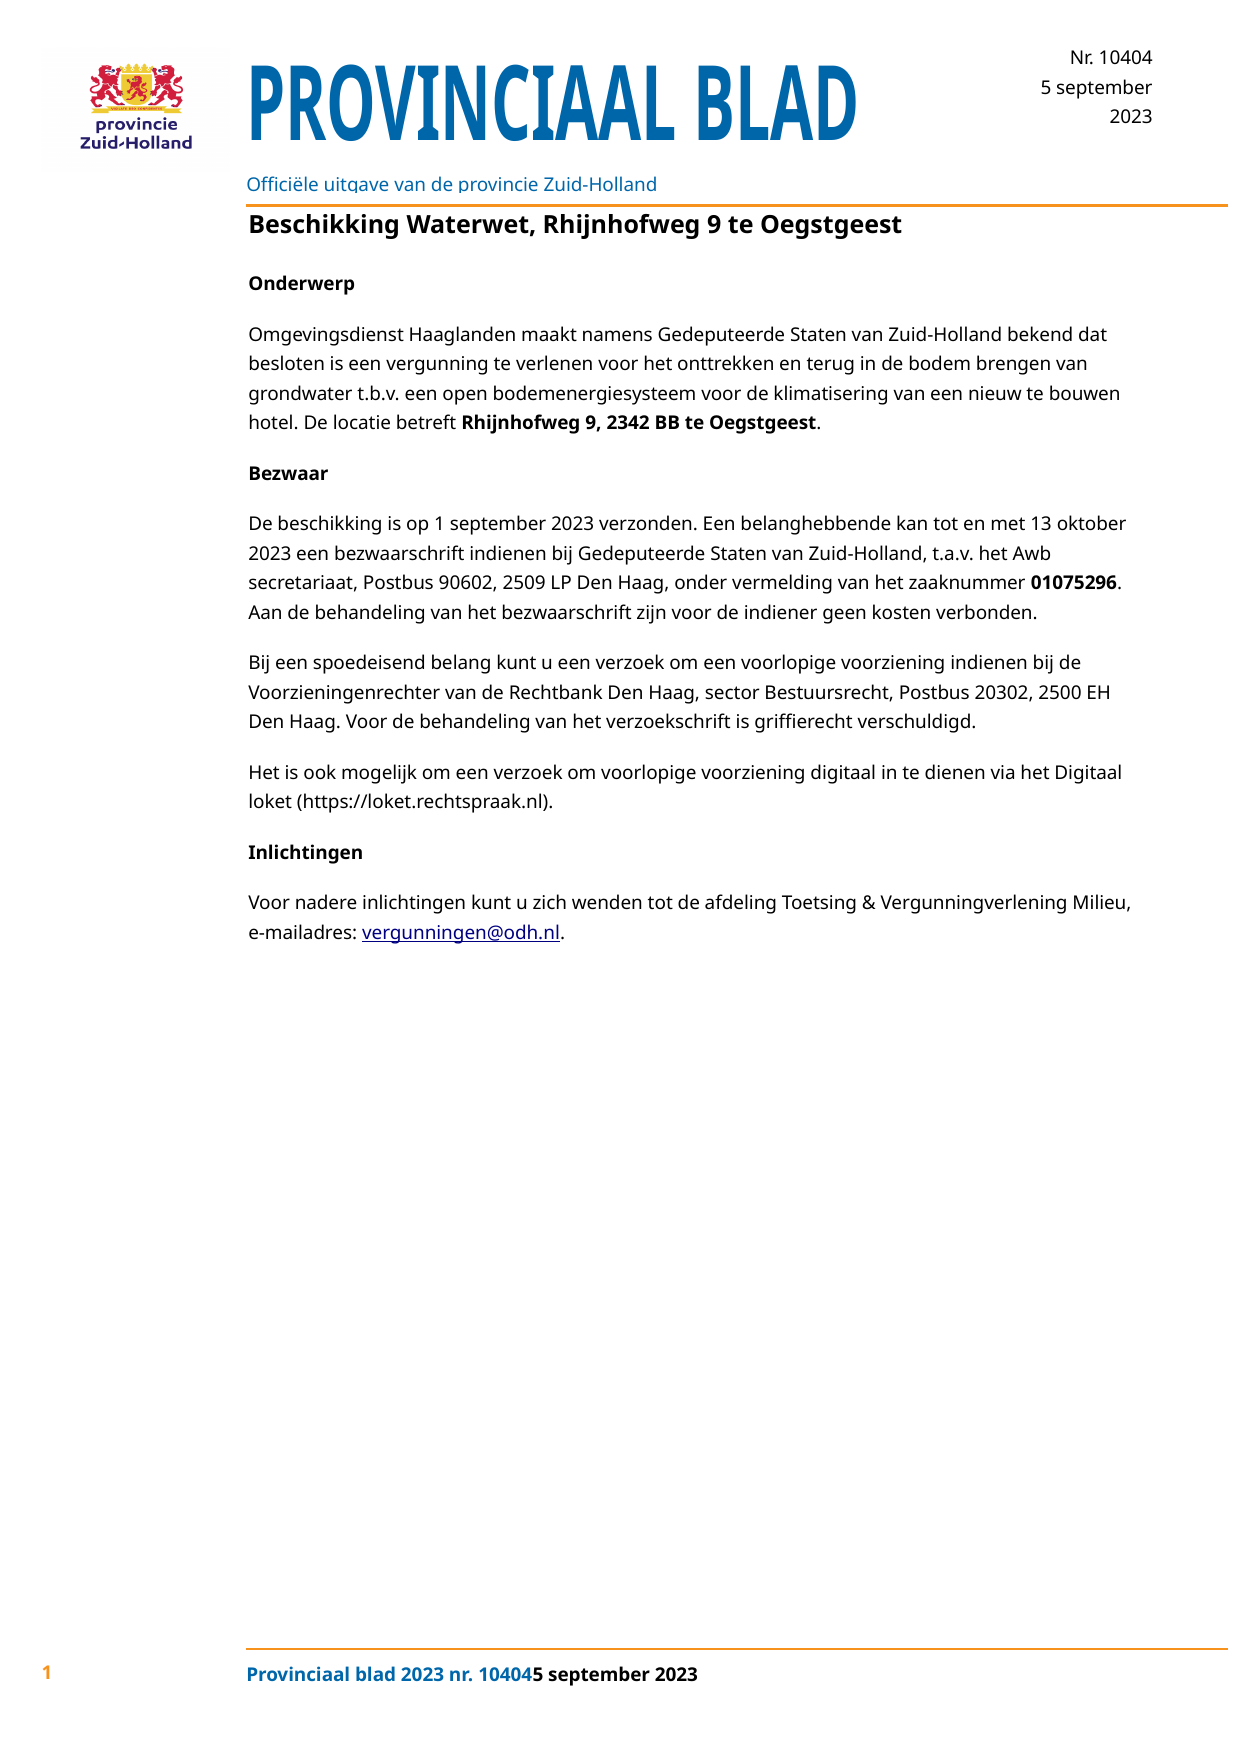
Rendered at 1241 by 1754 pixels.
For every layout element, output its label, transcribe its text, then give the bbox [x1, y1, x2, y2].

text De beschikking is op 1 september 2023 verzonden. Een belanghebbende kan tot en met 13 oktober 2023 een bezwaarschrift indienen bij Gedeputeerde Staten van Zuid-Holland, t.a.v. het Awb secretariaat, Postbus 90602, 2509 LP Den Haag, onder vermelding van het zaaknummer 01075296. Aan de behandeling van het bezwaarschrift zijn voor de indiener geen kosten verbonden. [248, 510, 1152, 625]
text Beschikking Waterwet, Rhijnhofweg 9 te Oegstgeest [248, 207, 1152, 241]
text Omgevingsdienst Haaglanden maakt namens Gedeputeerde Staten van Zuid-Holland bekend dat besloten is een vergunning te verlenen voor het onttrekken en terug in de bodem brengen van grondwater t.b.v. een open bodemenergiesysteem voor de klimatisering van een nieuw te bouwen hotel. De locatie betreft Rhijnhofweg 9, 2342 BB te Oegstgeest. [248, 321, 1152, 435]
text Bezwaar [248, 460, 1152, 486]
text Onderwerp [248, 270, 1152, 296]
text Inlichtingen [248, 839, 1152, 865]
picture [41, 47, 231, 172]
text Bij een spoedeisend belang kunt u een verzoek om een voorlopige voorziening indienen bij de Voorzieningenrechter van de Rechtbank Den Haag, sector Bestuursrecht, Postbus 20302, 2500 EH Den Haag. Voor de behandeling van het verzoekschrift is griffierecht verschuldigd. [248, 649, 1152, 734]
text Voor nadere inlichtingen kunt u zich wenden tot de afdeling Toetsing & Vergunningverlening Milieu, e-mailadres: vergunningen@odh.nl. [248, 889, 1152, 945]
text Het is ook mogelijk om een verzoek om voorlopige voorziening digitaal in te dienen via het Digitaal loket (https://loket.rechtspraak.nl). [248, 759, 1152, 814]
